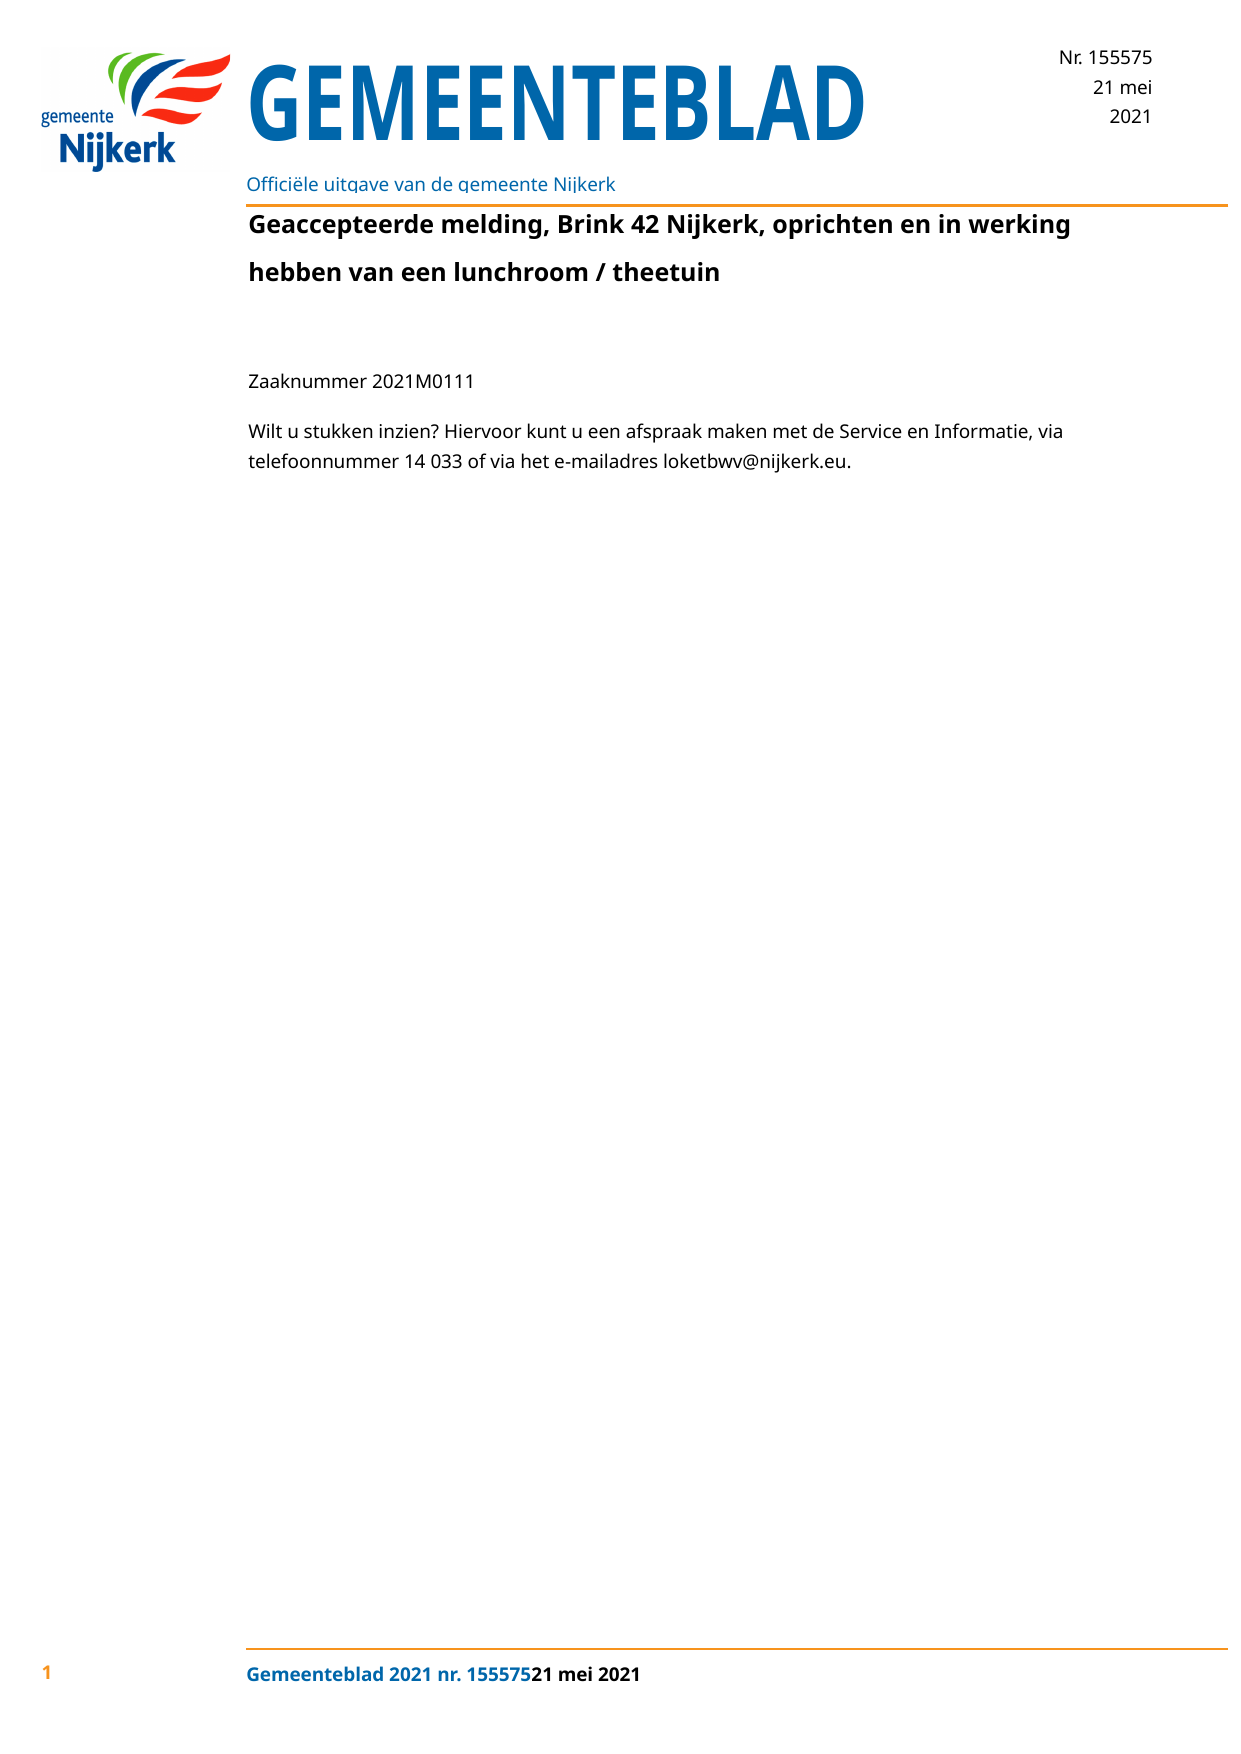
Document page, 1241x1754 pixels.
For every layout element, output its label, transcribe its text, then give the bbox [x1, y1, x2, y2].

text Wilt u stukken inzien? Hiervoor kunt u een afspraak maken met de Service en Informatie, via telefoonnummer 14 033 of via het e-mailadres loketbwv@nijkerk.eu. [248, 419, 1152, 474]
picture [41, 47, 231, 172]
text Geaccepteerde melding, Brink 42 Nijkerk, oprichten en in werking hebben van een lunchroom / theetuin [248, 207, 1152, 288]
text Zaaknummer 2021M0111 [248, 368, 1152, 394]
